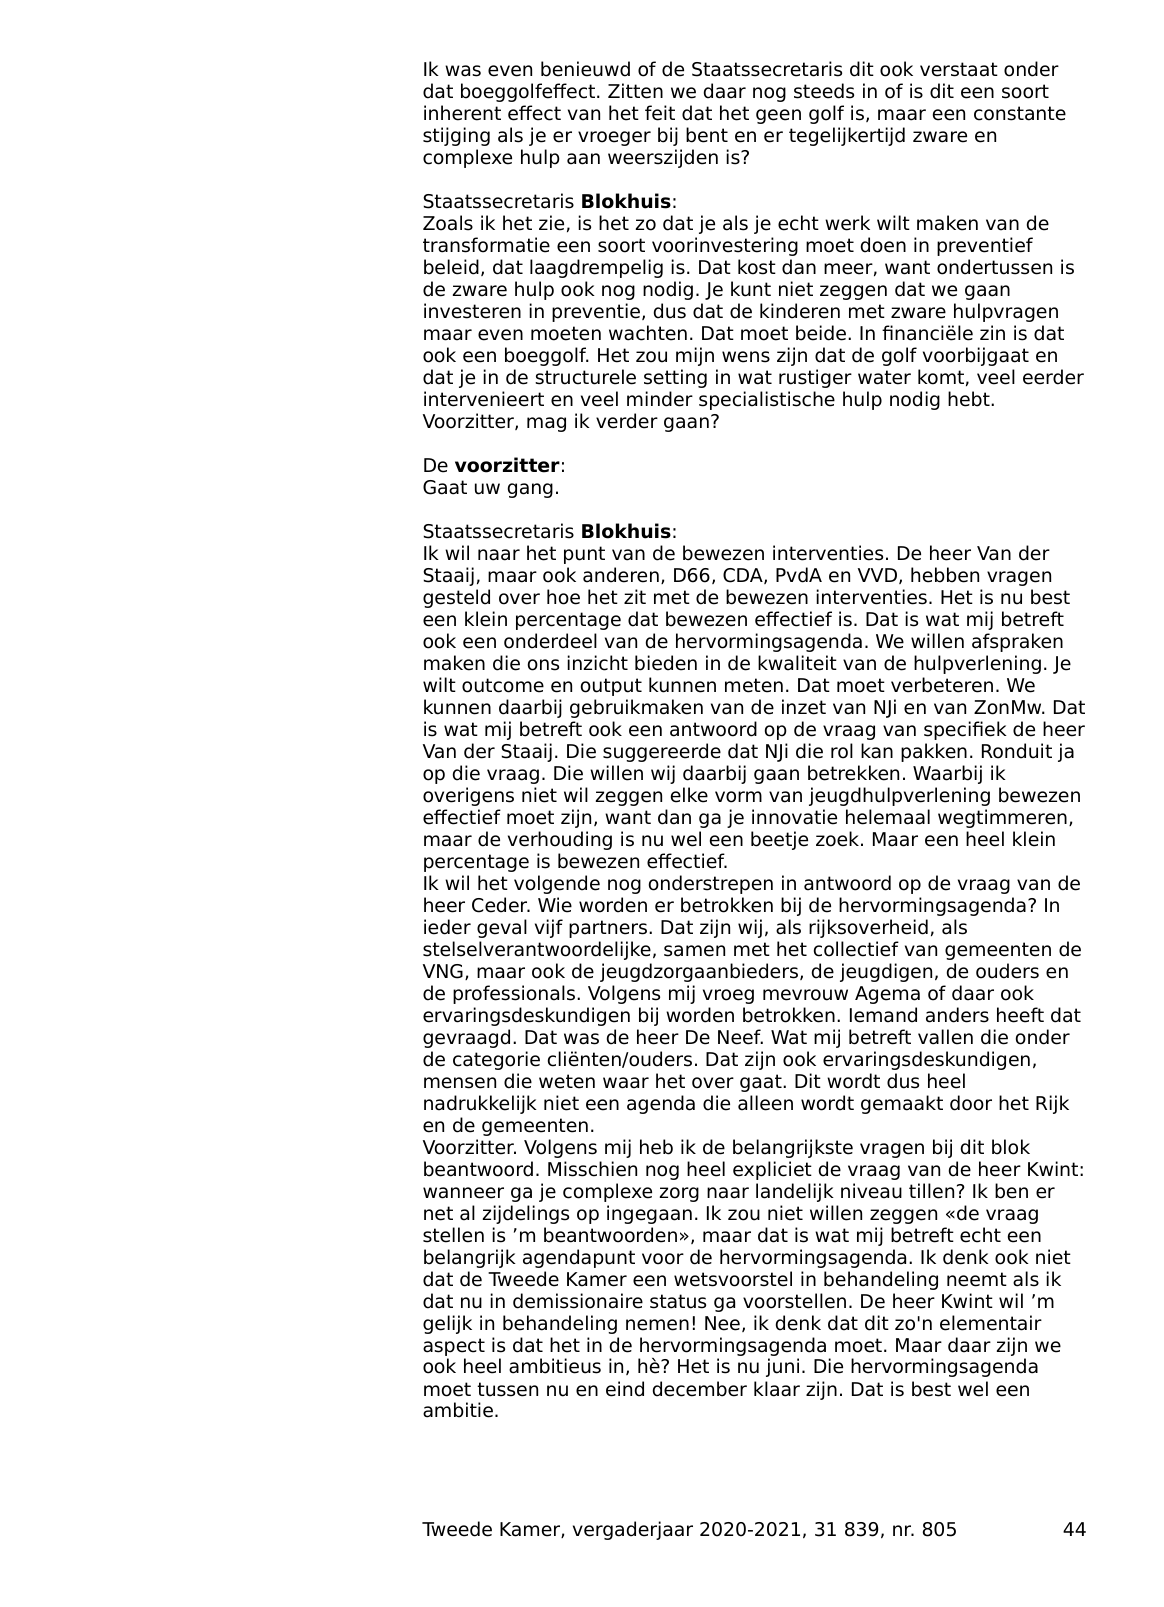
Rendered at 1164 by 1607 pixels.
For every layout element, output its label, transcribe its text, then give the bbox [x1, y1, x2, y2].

text Ik wil het volgende nog onderstrepen in antwoord op de vraag van de heer Ceder. Wie worden er betrokken bij de hervormingsagenda? In ieder geval vijf partners. Dat zijn wij, als rijksoverheid, als stelselverantwoordelijke, samen met het collectief van gemeenten de VNG, maar ook de jeugdzorgaanbieders, de jeugdigen, de ouders en de professionals. Volgens mij vroeg mevrouw Agema of daar ook ervaringsdeskundigen bij worden betrokken. Iemand anders heeft dat gevraagd. Dat was de heer De Neef. Wat mij betreft vallen die onder de categorie cliënten/ouders. Dat zijn ook ervaringsdeskundigen, mensen die weten waar het over gaat. Dit wordt dus heel nadrukkelijk niet een agenda die alleen wordt gemaakt door het Rijk en de gemeenten. [422, 873, 1087, 1137]
text Staatssecretaris Blokhuis: [422, 521, 1087, 543]
text Zoals ik het zie, is het zo dat je als je echt werk wilt maken van de transformatie een soort voorinvestering moet doen in preventief beleid, dat laagdrempelig is. Dat kost dan meer, want ondertussen is de zware hulp ook nog nodig. Je kunt niet zeggen dat we gaan investeren in preventie, dus dat de kinderen met zware hulpvragen maar even moeten wachten. Dat moet beide. In financiële zin is dat ook een boeggolf. Het zou mijn wens zijn dat de golf voorbijgaat en dat je in de structurele setting in wat rustiger water komt, veel eerder intervenieert en veel minder specialistische hulp nodig hebt. [422, 213, 1087, 411]
text Voorzitter. Volgens mij heb ik de belangrijkste vragen bij dit blok beantwoord. Misschien nog heel expliciet de vraag van de heer Kwint: wanneer ga je complexe zorg naar landelijk niveau tillen? Ik ben er net al zijdelings op ingegaan. Ik zou niet willen zeggen «de vraag stellen is ’m beantwoorden», maar dat is wat mij betreft echt een belangrijk agendapunt voor de hervormingsagenda. Ik denk ook niet dat de Tweede Kamer een wetsvoorstel in behandeling neemt als ik dat nu in demissionaire status ga voorstellen. De heer Kwint wil ’m gelijk in behandeling nemen! Nee, ik denk dat dit zo'n elementair aspect is dat het in de hervormingsagenda moet. Maar daar zijn we ook heel ambitieus in, hè? Het is nu juni. Die hervormingsagenda moet tussen nu en eind december klaar zijn. Dat is best wel een ambitie. [422, 1137, 1087, 1422]
text De voorzitter: [422, 455, 1087, 477]
text Gaat uw gang. [422, 477, 1087, 499]
text Ik wil naar het punt van de bewezen interventies. De heer Van der Staaij, maar ook anderen, D66, CDA, PvdA en VVD, hebben vragen gesteld over hoe het zit met de bewezen interventies. Het is nu best een klein percentage dat bewezen effectief is. Dat is wat mij betreft ook een onderdeel van de hervormingsagenda. We willen afspraken maken die ons inzicht bieden in de kwaliteit van de hulpverlening. Je wilt outcome en output kunnen meten. Dat moet verbeteren. We kunnen daarbij gebruikmaken van de inzet van NJi en van ZonMw. Dat is wat mij betreft ook een antwoord op de vraag van specifiek de heer Van der Staaij. Die suggereerde dat NJi die rol kan pakken. Ronduit ja op die vraag. Die willen wij daarbij gaan betrekken. Waarbij ik overigens niet wil zeggen elke vorm van jeugdhulpverlening bewezen effectief moet zijn, want dan ga je innovatie helemaal wegtimmeren, maar de verhouding is nu wel een beetje zoek. Maar een heel klein percentage is bewezen effectief. [422, 543, 1087, 873]
text Voorzitter, mag ik verder gaan? [422, 411, 1087, 433]
text Ik was even benieuwd of de Staatssecretaris dit ook verstaat onder dat boeggolfeffect. Zitten we daar nog steeds in of is dit een soort inherent effect van het feit dat het geen golf is, maar een constante stijging als je er vroeger bij bent en er tegelijkertijd zware en complexe hulp aan weerszijden is? [422, 59, 1087, 169]
text Staatssecretaris Blokhuis: [422, 191, 1087, 213]
